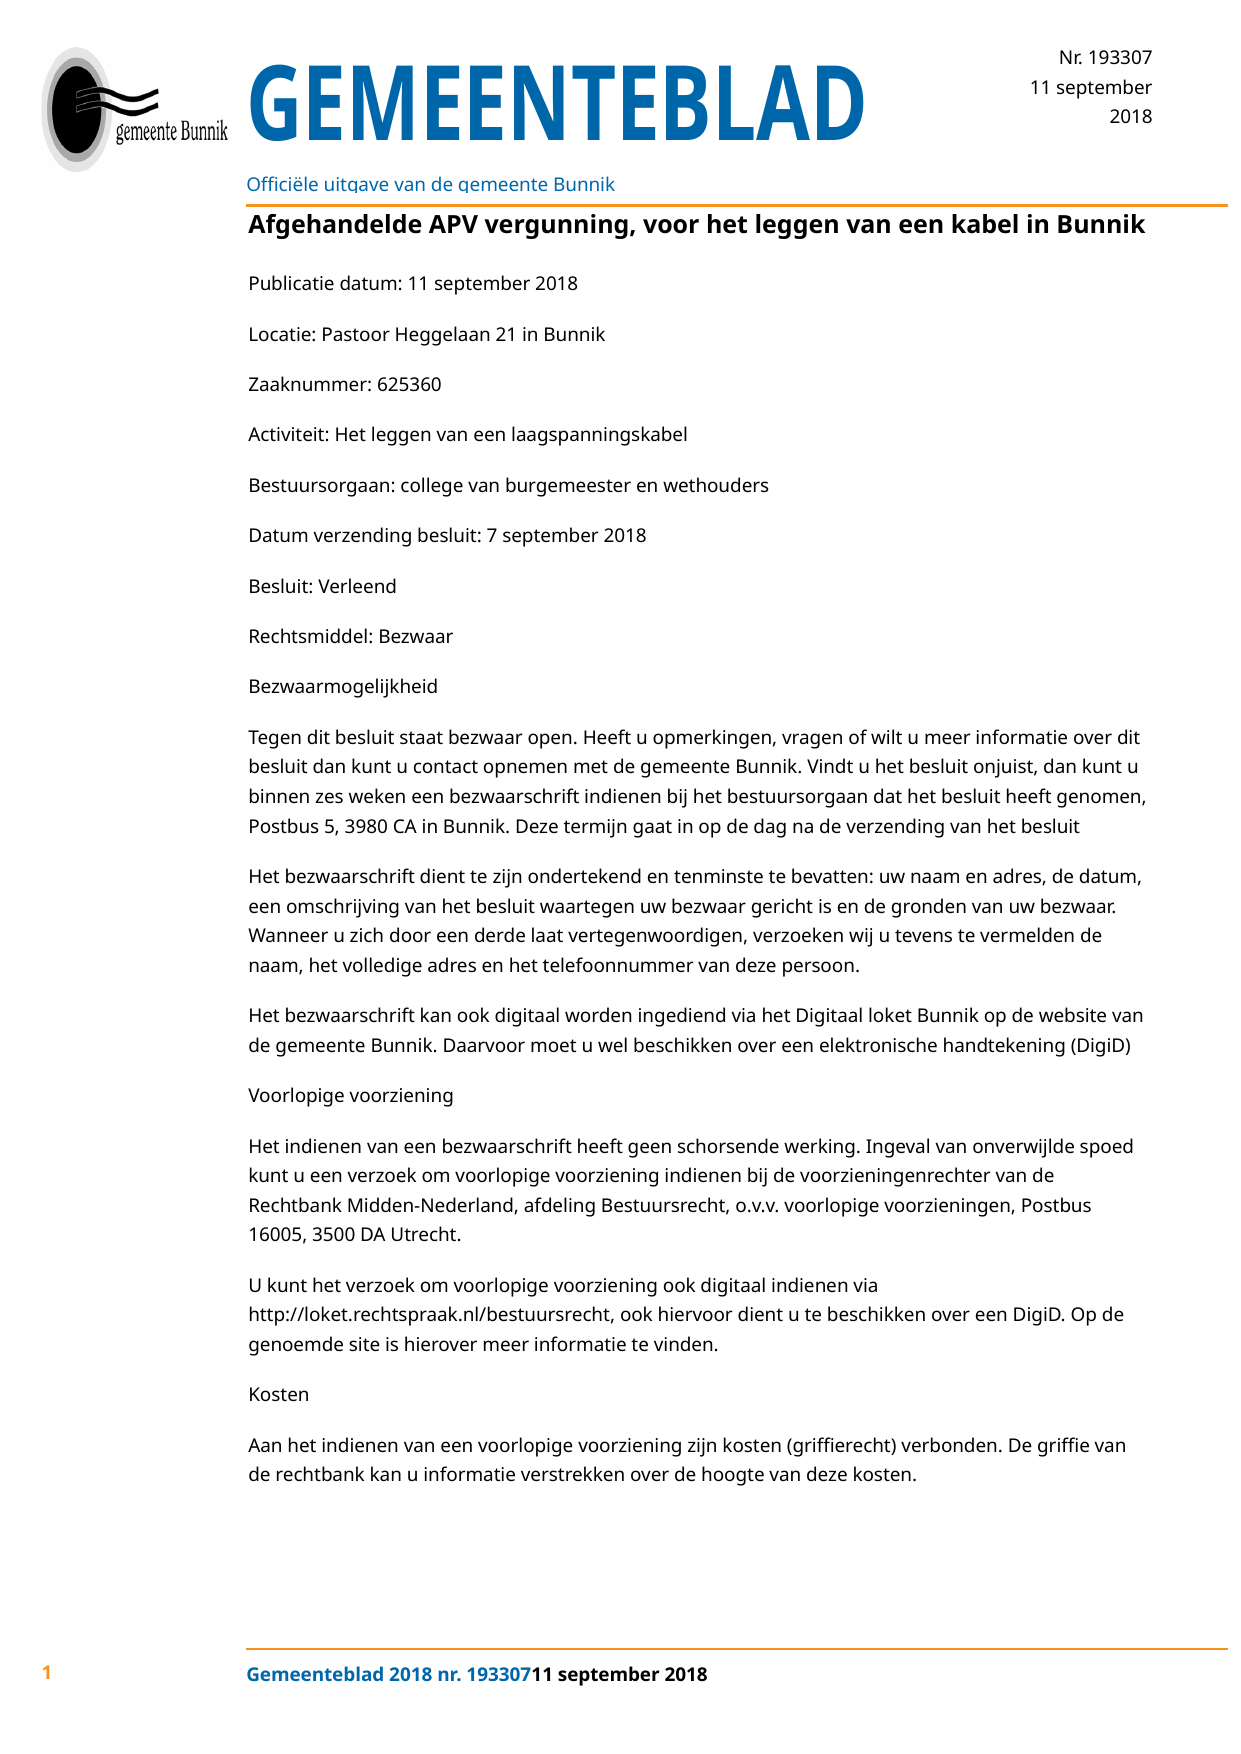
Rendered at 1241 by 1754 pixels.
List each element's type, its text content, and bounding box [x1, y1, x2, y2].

text Activiteit: Het leggen van een laagspanningskabel [248, 422, 1152, 447]
text Het bezwaarschrift kan ook digitaal worden ingediend via het Digitaal loket Bunnik op de website van de gemeente Bunnik. Daarvoor moet u wel beschikken over een elektronische handtekening (DigiD) [248, 1002, 1152, 1058]
text Besluit: Verleend [248, 573, 1152, 598]
text Locatie: Pastoor Heggelaan 21 in Bunnik [248, 321, 1152, 346]
text Het bezwaarschrift dient te zijn ondertekend en tenminste te bevatten: uw naam en adres, de datum, een omschrijving van het besluit waartegen uw bezwaar gericht is en de gronden van uw bezwaar. Wanneer u zich door een derde laat vertegenwoordigen, verzoeken wij u tevens te vermelden de naam, het volledige adres en het telefoonnummer van deze persoon. [248, 863, 1152, 978]
text Bestuursorgaan: college van burgemeester en wethouders [248, 472, 1152, 498]
text Datum verzending besluit: 7 september 2018 [248, 522, 1152, 548]
text Rechtsmiddel: Bezwaar [248, 623, 1152, 649]
text Aan het indienen van een voorlopige voorziening zijn kosten (griffierecht) verbonden. De griffie van de rechtbank kan u informatie verstrekken over de hoogte van deze kosten. [248, 1432, 1152, 1487]
text Kosten [248, 1382, 1152, 1407]
text Voorlopige voorziening [248, 1082, 1152, 1108]
text Bezwaarmogelijkheid [248, 674, 1152, 699]
text Afgehandelde APV vergunning, voor het leggen van een kabel in Bunnik [248, 207, 1152, 241]
text Zaaknummer: 625360 [248, 371, 1152, 397]
text Het indienen van een bezwaarschrift heeft geen schorsende werking. Ingeval van onverwijlde spoed kunt u een verzoek om voorlopige voorziening indienen bij de voorzieningenrechter van de Rechtbank Midden-Nederland, afdeling Bestuursrecht, o.v.v. voorlopige voorzieningen, Postbus 16005, 3500 DA Utrecht. [248, 1133, 1152, 1247]
picture [41, 47, 231, 172]
text Tegen dit besluit staat bezwaar open. Heeft u opmerkingen, vragen of wilt u meer informatie over dit besluit dan kunt u contact opnemen met de gemeente Bunnik. Vindt u het besluit onjuist, dan kunt u binnen zes weken een bezwaarschrift indienen bij het bestuursorgaan dat het besluit heeft genomen, Postbus 5, 3980 CA in Bunnik. Deze termijn gaat in op de dag na de verzending van het besluit [248, 724, 1152, 838]
text Publicatie datum: 11 september 2018 [248, 270, 1152, 296]
text U kunt het verzoek om voorlopige voorziening ook digitaal indienen via http://loket.rechtspraak.nl/bestuursrecht, ook hiervoor dient u te beschikken over een DigiD. Op de genoemde site is hierover meer informatie te vinden. [248, 1272, 1152, 1357]
